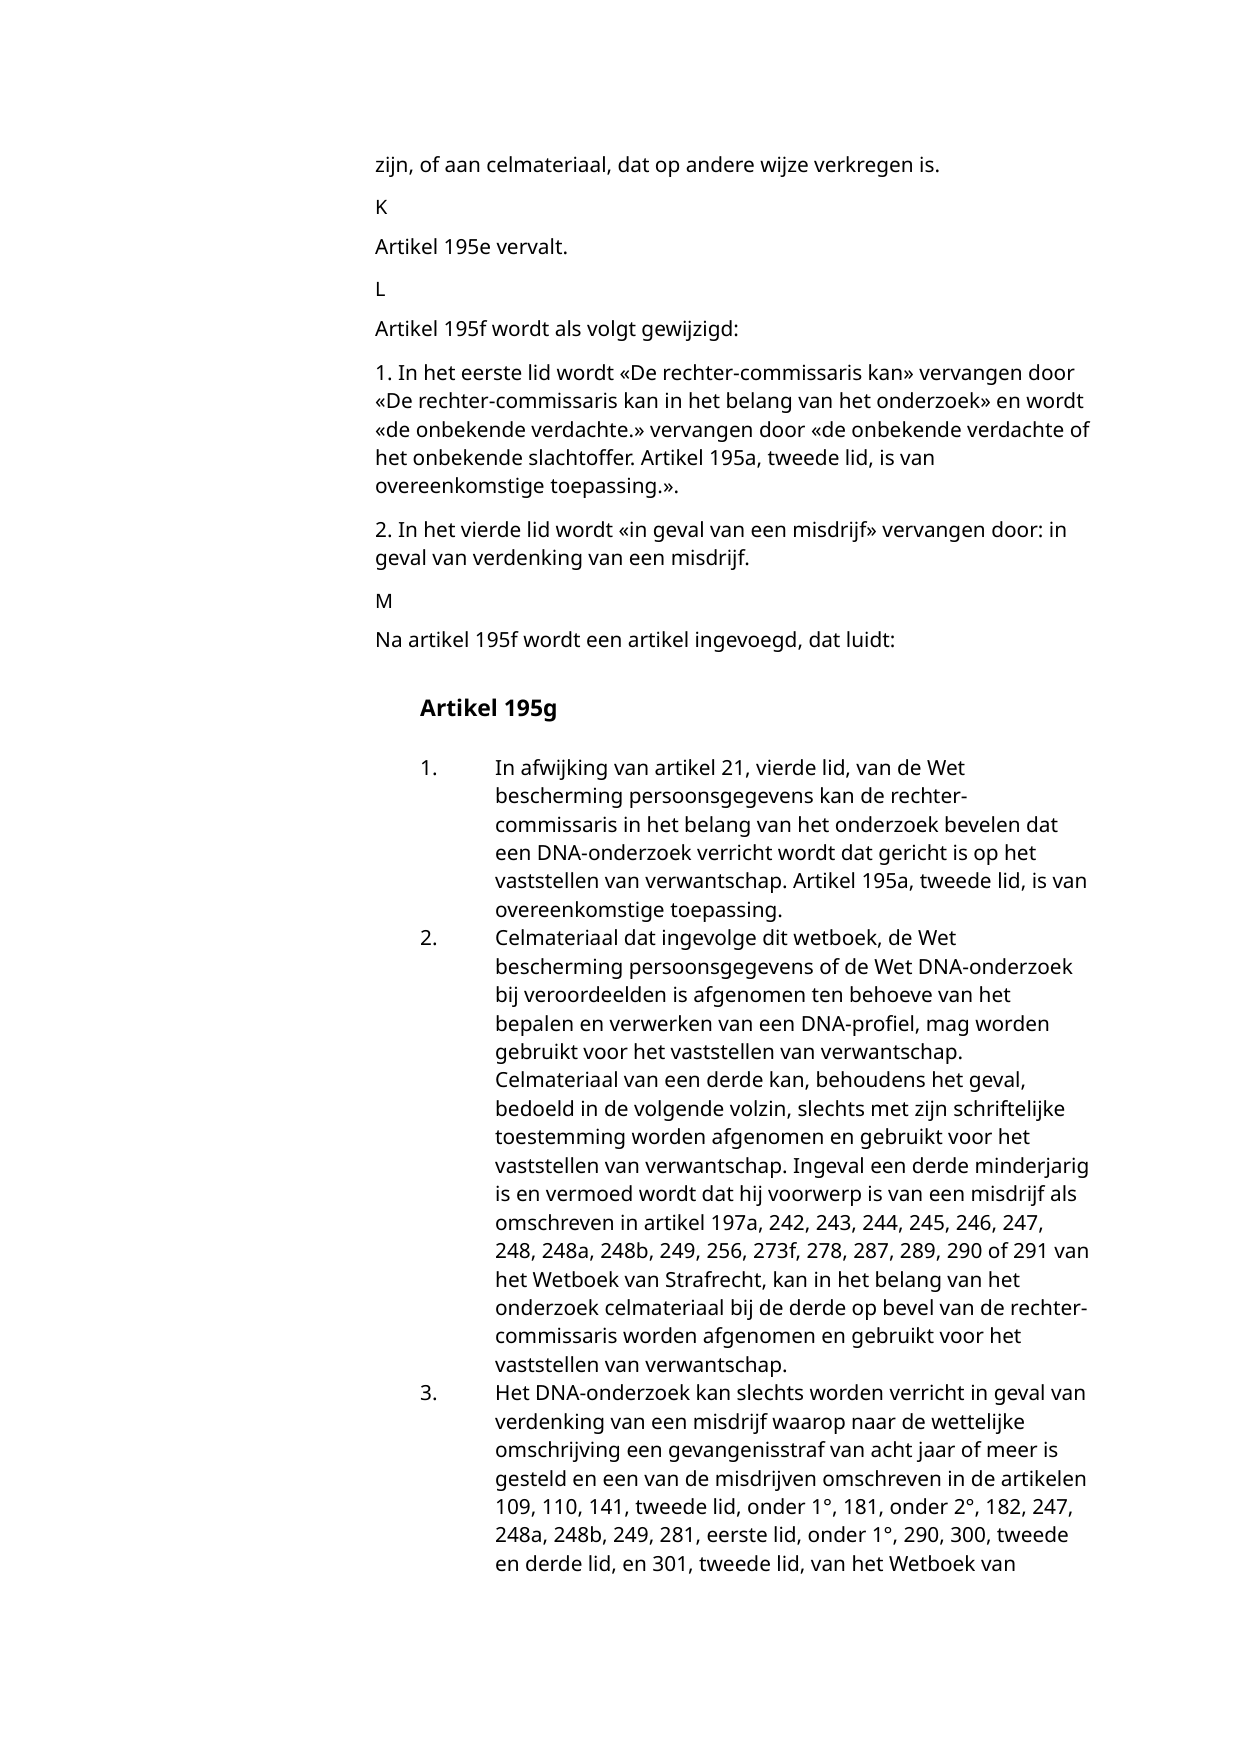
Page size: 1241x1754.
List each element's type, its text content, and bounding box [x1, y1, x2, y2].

text zijn, of aan celmateriaal, dat op andere wijze verkregen is. [375, 150, 1090, 178]
text 1. In het eerste lid wordt «De rechter-commissaris kan» vervangen door «De rechter-commissaris kan in het belang van het onderzoek» en wordt «de onbekende verdachte.» vervangen door «de onbekende verdachte of het onbekende slachtoffer. Artikel 195a, tweede lid, is van overeenkomstige toepassing.». [375, 358, 1090, 500]
list Celmateriaal dat ingevolge dit wetboek, de Wet bescherming persoonsgegevens of de Wet DNA-onderzoek bij veroordeelden is afgenomen ten behoeve van het bepalen en verwerken van een DNA-profiel, mag worden gebruikt voor het vaststellen van verwantschap. Celmateriaal van een derde kan, behoudens het geval, bedoeld in de volgende volzin, slechts met zijn schriftelijke toestemming worden afgenomen en gebruikt voor het vaststellen van verwantschap. Ingeval een derde minderjarig is en vermoed wordt dat hij voorwerp is van een misdrijf als omschreven in artikel 197a, 242, 243, 244, 245, 246, 247, 248, 248a, 248b, 249, 256, 273f, 278, 287, 289, 290 of 291 van het Wetboek van Strafrecht, kan in het belang van het onderzoek celmateriaal bij de derde op bevel van de rechter-commissaris worden afgenomen en gebruikt voor het vaststellen van verwantschap. [420, 923, 1090, 1378]
text K [375, 193, 1090, 220]
text 2. In het vierde lid wordt «in geval van een misdrijf» vervangen door: in geval van verdenking van een misdrijf. [375, 515, 1090, 572]
text Artikel 195e vervalt. [375, 232, 1090, 261]
text L [375, 276, 1090, 303]
text Na artikel 195f wordt een artikel ingevoegd, dat luidt: [375, 626, 1090, 654]
text Artikel 195f wordt als volgt gewijzigd: [375, 314, 1090, 343]
text M [375, 587, 1090, 614]
list In afwijking van artikel 21, vierde lid, van de Wet bescherming persoonsgegevens kan de rechter-commissaris in het belang van het onderzoek bevelen dat een DNA-onderzoek verricht wordt dat gericht is op het vaststellen van verwantschap. Artikel 195a, tweede lid, is van overeenkomstige toepassing. [420, 753, 1090, 923]
subtitle Artikel 195g [420, 692, 1090, 723]
list Het DNA-onderzoek kan slechts worden verricht in geval van verdenking van een misdrijf waarop naar de wettelijke omschrijving een gevangenisstraf van acht jaar of meer is gesteld en een van de misdrijven omschreven in de artikelen 109, 110, 141, tweede lid, onder 1°, 181, onder 2°, 182, 247, 248a, 248b, 249, 281, eerste lid, onder 1°, 290, 300, tweede en derde lid, en 301, tweede lid, van het Wetboek van [420, 1378, 1090, 1577]
